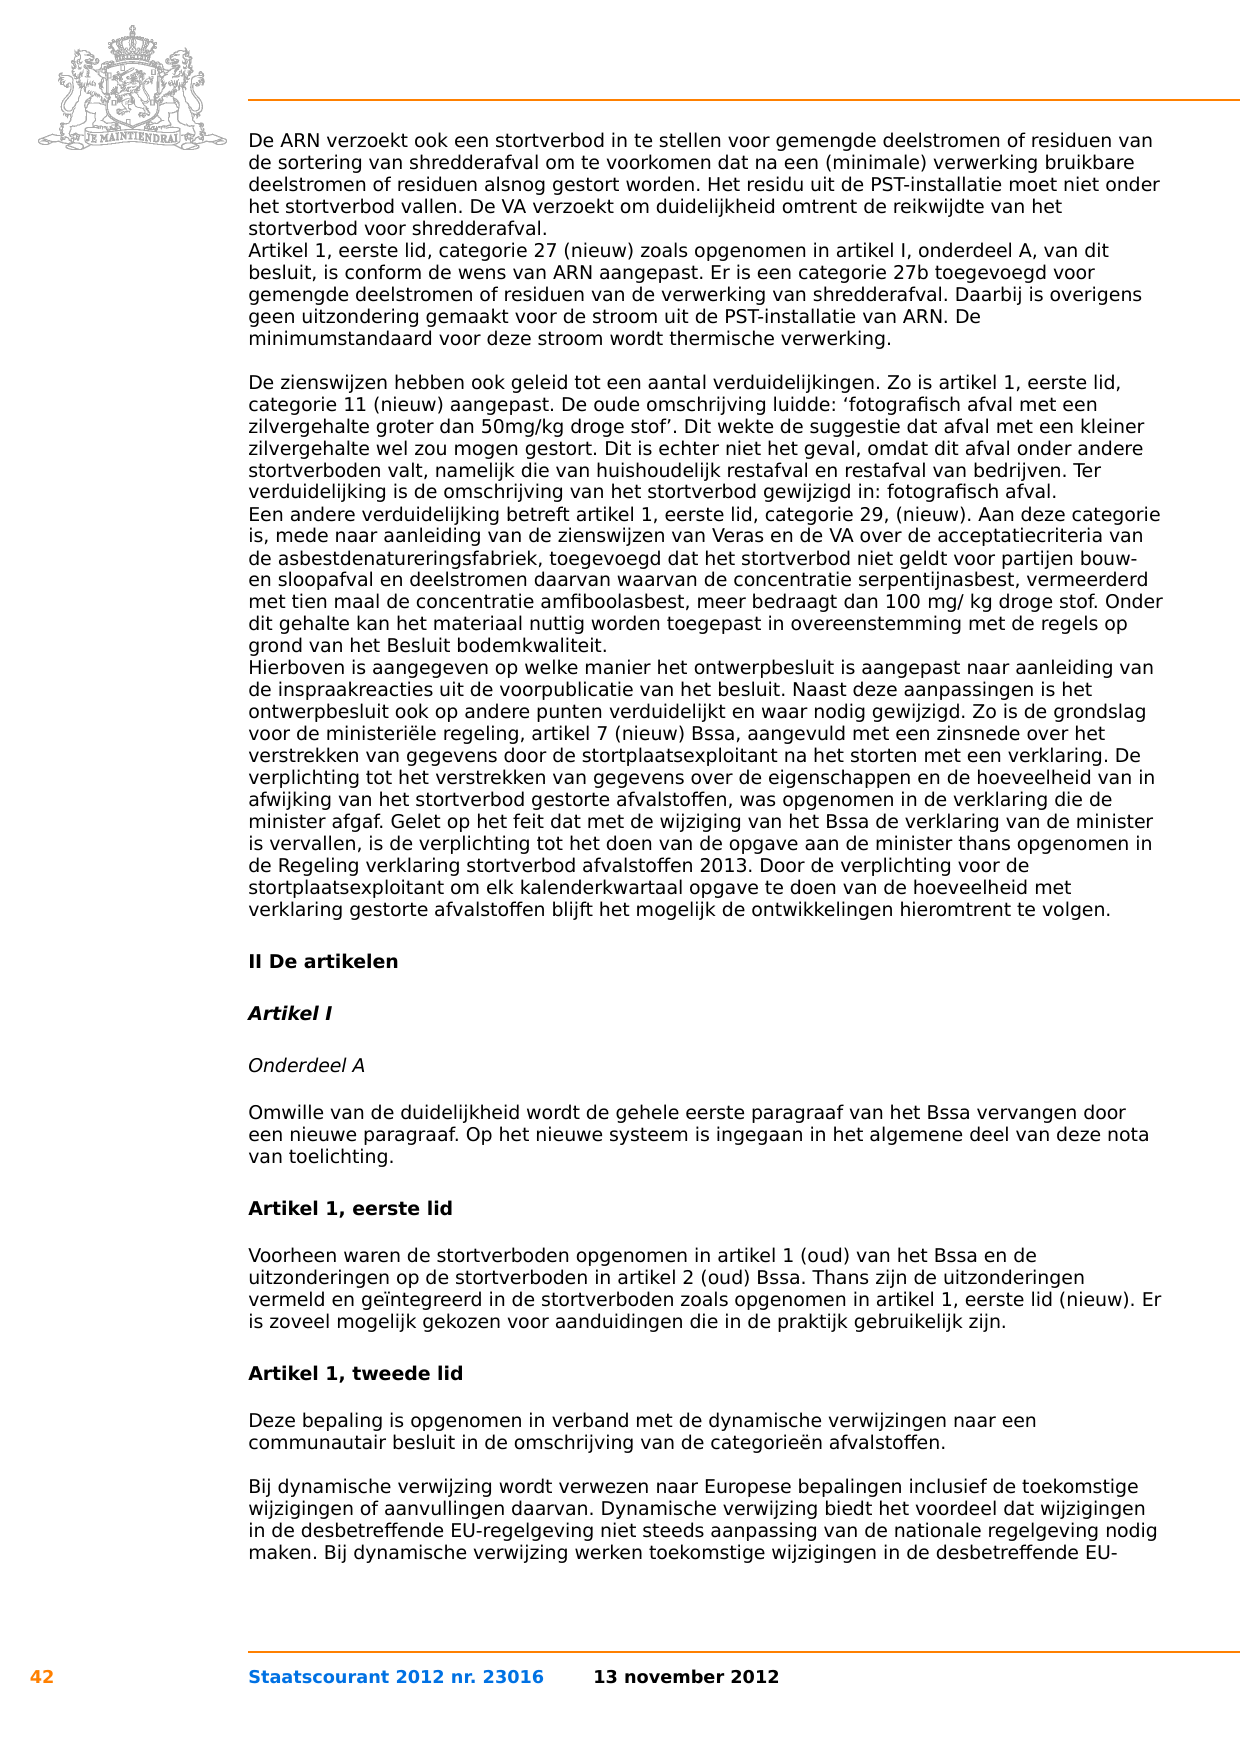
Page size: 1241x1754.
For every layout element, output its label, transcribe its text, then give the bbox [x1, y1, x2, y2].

picture [38, 25, 227, 150]
subtitle Artikel 1, tweede lid [248, 1363, 1163, 1385]
text Omwille van de duidelijkheid wordt de gehele eerste paragraaf van het Bssa vervangen door een nieuwe paragraaf. Op het nieuwe systeem is ingegaan in het algemene deel van deze nota van toelichting. [248, 1102, 1163, 1168]
subtitle Onderdeel A [248, 1055, 1163, 1077]
text De zienswijzen hebben ook geleid tot een aantal verduidelijkingen. Zo is artikel 1, eerste lid, categorie 11 (nieuw) aangepast. De oude omschrijving luidde: ‘fotografisch afval met een zilvergehalte groter dan 50mg/kg droge stof’. Dit wekte de suggestie dat afval met een kleiner zilvergehalte wel zou mogen gestort. Dit is echter niet het geval, omdat dit afval onder andere stortverboden valt, namelijk die van huishoudelijk restafval en restafval van bedrijven. Ter verduidelijking is de omschrijving van het stortverbod gewijzigd in: fotografisch afval. [248, 372, 1163, 503]
subtitle Artikel I [248, 1003, 1163, 1025]
text Bij dynamische verwijzing wordt verwezen naar Europese bepalingen inclusief de toekomstige wijzigingen of aanvullingen daarvan. Dynamische verwijzing biedt het voordeel dat wijzigingen in de desbetreffende EU-regelgeving niet steeds aanpassing van de nationale regelgeving nodig maken. Bij dynamische verwijzing werken toekomstige wijzigingen in de desbetreffende EU- [248, 1476, 1163, 1563]
text Deze bepaling is opgenomen in verband met de dynamische verwijzingen naar een communautair besluit in de omschrijving van de categorieën afvalstoffen. [248, 1410, 1163, 1454]
subtitle Artikel 1, eerste lid [248, 1198, 1163, 1220]
text Voorheen waren de stortverboden opgenomen in artikel 1 (oud) van het Bssa en de uitzonderingen op de stortverboden in artikel 2 (oud) Bssa. Thans zijn de uitzonderingen vermeld en geïntegreerd in de stortverboden zoals opgenomen in artikel 1, eerste lid (nieuw). Er is zoveel mogelijk gekozen voor aanduidingen die in de praktijk gebruikelijk zijn. [248, 1245, 1163, 1333]
text Een andere verduidelijking betreft artikel 1, eerste lid, categorie 29, (nieuw). Aan deze categorie is, mede naar aanleiding van de zienswijzen van Veras en de VA over de acceptatiecriteria van de asbestdenatureringsfabriek, toegevoegd dat het stortverbod niet geldt voor partijen bouw- en sloopafval en deelstromen daarvan waarvan de concentratie serpentijnasbest, vermeerderd met tien maal de concentratie amfiboolasbest, meer bedraagt dan 100 mg/ kg droge stof. Onder dit gehalte kan het materiaal nuttig worden toegepast in overeenstemming met de regels op grond van het Besluit bodemkwaliteit. [248, 503, 1163, 657]
subtitle II De artikelen [248, 951, 1163, 973]
text Hierboven is aangegeven op welke manier het ontwerpbesluit is aangepast naar aanleiding van de inspraakreacties uit de voorpublicatie van het besluit. Naast deze aanpassingen is het ontwerpbesluit ook op andere punten verduidelijkt en waar nodig gewijzigd. Zo is de grondslag voor de ministeriële regeling, artikel 7 (nieuw) Bssa, aangevuld met een zinsnede over het verstrekken van gegevens door de stortplaatsexploitant na het storten met een verklaring. De verplichting tot het verstrekken van gegevens over de eigenschappen en de hoeveelheid van in afwijking van het stortverbod gestorte afvalstoffen, was opgenomen in de verklaring die de minister afgaf. Gelet op het feit dat met de wijziging van het Bssa de verklaring van de minister is vervallen, is de verplichting tot het doen van de opgave aan de minister thans opgenomen in de Regeling verklaring stortverbod afvalstoffen 2013. Door de verplichting voor de stortplaatsexploitant om elk kalenderkwartaal opgave te doen van de hoeveelheid met verklaring gestorte afvalstoffen blijft het mogelijk de ontwikkelingen hieromtrent te volgen. [248, 657, 1163, 921]
text Artikel 1, eerste lid, categorie 27 (nieuw) zoals opgenomen in artikel I, onderdeel A, van dit besluit, is conform de wens van ARN aangepast. Er is een categorie 27b toegevoegd voor gemengde deelstromen of residuen van de verwerking van shredderafval. Daarbij is overigens geen uitzondering gemaakt voor de stroom uit de PST-installatie van ARN. De minimumstandaard voor deze stroom wordt thermische verwerking. [248, 240, 1163, 350]
text De ARN verzoekt ook een stortverbod in te stellen voor gemengde deelstromen of residuen van de sortering van shredderafval om te voorkomen dat na een (minimale) verwerking bruikbare deelstromen of residuen alsnog gestort worden. Het residu uit de PST-installatie moet niet onder het stortverbod vallen. De VA verzoekt om duidelijkheid omtrent de reikwijdte van het stortverbod voor shredderafval. [248, 130, 1163, 240]
